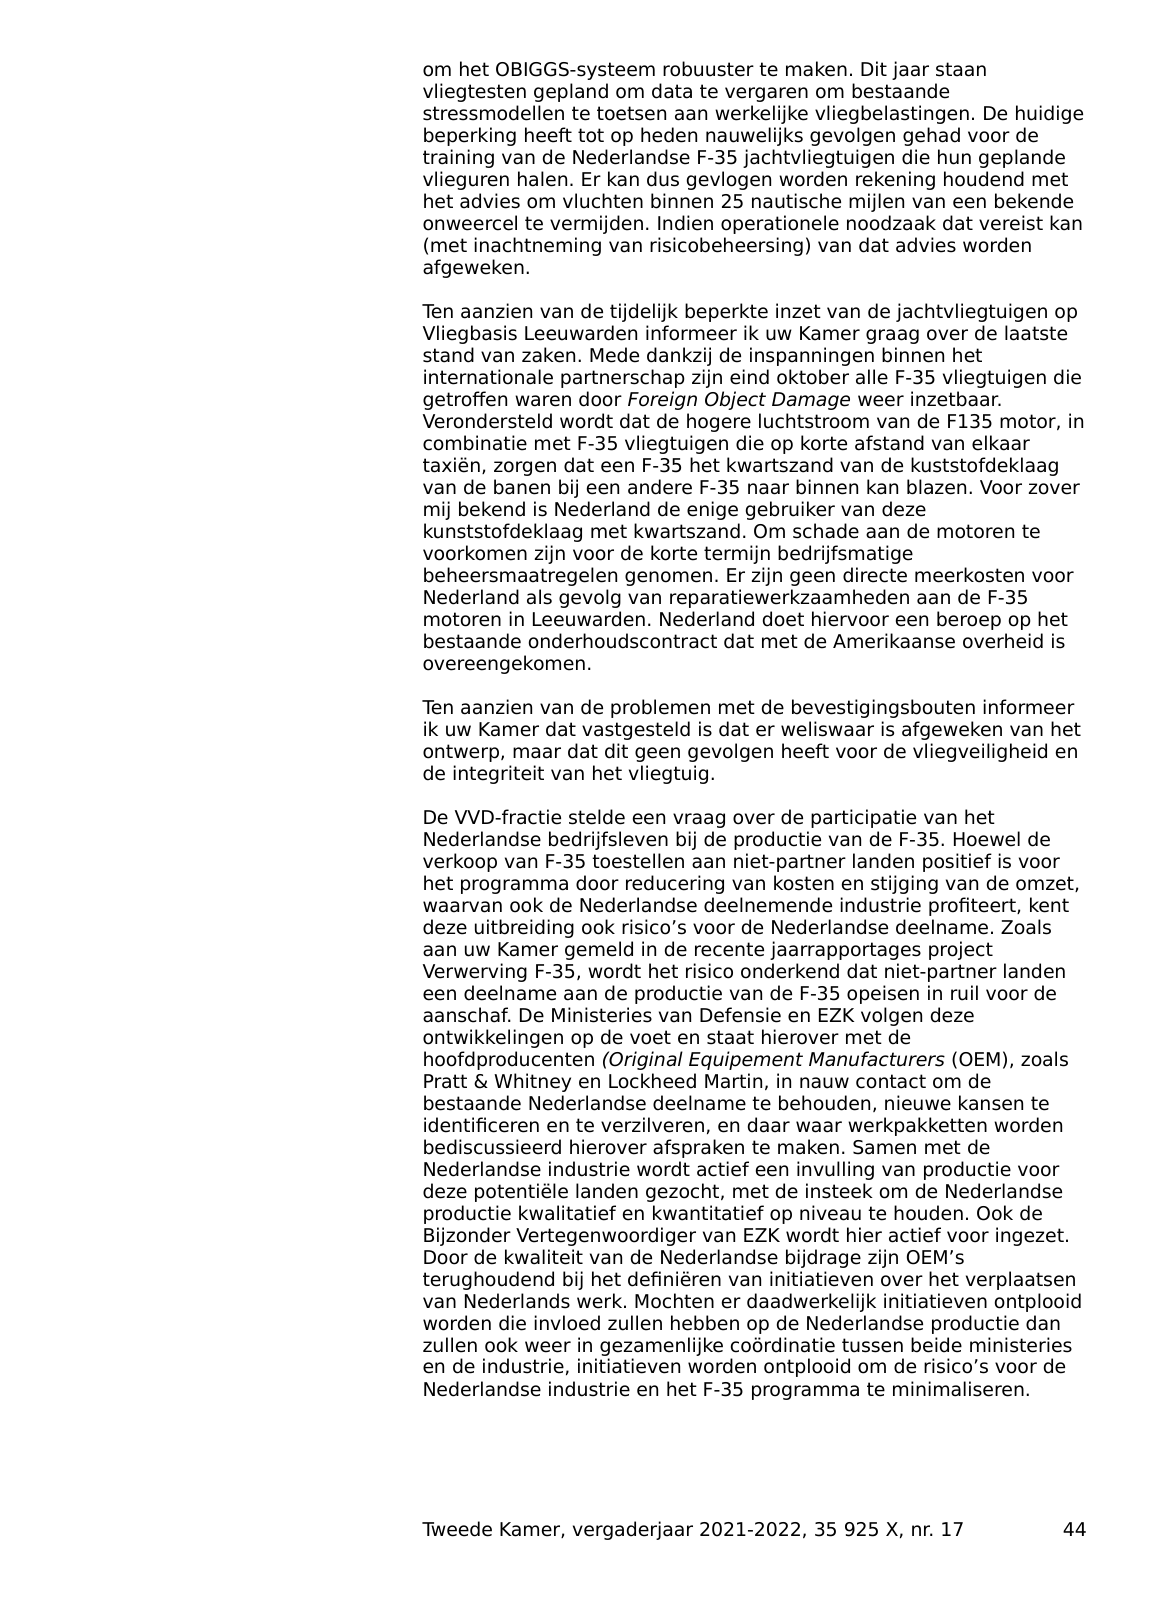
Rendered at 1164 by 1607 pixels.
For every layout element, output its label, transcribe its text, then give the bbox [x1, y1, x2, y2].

text De VVD-fractie stelde een vraag over de participatie van het Nederlandse bedrijfsleven bij de productie van de F-35. Hoewel de verkoop van F-35 toestellen aan niet-partner landen positief is voor het programma door reducering van kosten en stijging van de omzet, waarvan ook de Nederlandse deelnemende industrie profiteert, kent deze uitbreiding ook risico’s voor de Nederlandse deelname. Zoals aan uw Kamer gemeld in de recente jaarrapportages project Verwerving F-35, wordt het risico onderkend dat niet-partner landen een deelname aan de productie van de F-35 opeisen in ruil voor de aanschaf. De Ministeries van Defensie en EZK volgen deze ontwikkelingen op de voet en staat hierover met de hoofdproducenten (Original Equipement Manufacturers (OEM), zoals Pratt & Whitney en Lockheed Martin, in nauw contact om de bestaande Nederlandse deelname te behouden, nieuwe kansen te identificeren en te verzilveren, en daar waar werkpakketten worden bediscussieerd hierover afspraken te maken. Samen met de Nederlandse industrie wordt actief een invulling van productie voor deze potentiële landen gezocht, met de insteek om de Nederlandse productie kwalitatief en kwantitatief op niveau te houden. Ook de Bijzonder Vertegenwoordiger van EZK wordt hier actief voor ingezet. Door de kwaliteit van de Nederlandse bijdrage zijn OEM’s terughoudend bij het definiëren van initiatieven over het verplaatsen van Nederlands werk. Mochten er daadwerkelijk initiatieven ontplooid worden die invloed zullen hebben op de Nederlandse productie dan zullen ook weer in gezamenlijke coördinatie tussen beide ministeries en de industrie, initiatieven worden ontplooid om de risico’s voor de Nederlandse industrie en het F-35 programma te minimaliseren. [422, 807, 1087, 1400]
text Ten aanzien van de problemen met de bevestigingsbouten informeer ik uw Kamer dat vastgesteld is dat er weliswaar is afgeweken van het ontwerp, maar dat dit geen gevolgen heeft voor de vliegveiligheid en de integriteit van het vliegtuig. [422, 697, 1087, 785]
text Ten aanzien van de tijdelijk beperkte inzet van de jachtvliegtuigen op Vliegbasis Leeuwarden informeer ik uw Kamer graag over de laatste stand van zaken. Mede dankzij de inspanningen binnen het internationale partnerschap zijn eind oktober alle F-35 vliegtuigen die getroffen waren door Foreign Object Damage weer inzetbaar. Verondersteld wordt dat de hogere luchtstroom van de F135 motor, in combinatie met F-35 vliegtuigen die op korte afstand van elkaar taxiën, zorgen dat een F-35 het kwartszand van de kuststofdeklaag van de banen bij een andere F-35 naar binnen kan blazen. Voor zover mij bekend is Nederland de enige gebruiker van deze kunststofdeklaag met kwartszand. Om schade aan de motoren te voorkomen zijn voor de korte termijn bedrijfsmatige beheersmaatregelen genomen. Er zijn geen directe meerkosten voor Nederland als gevolg van reparatiewerkzaamheden aan de F-35 motoren in Leeuwarden. Nederland doet hiervoor een beroep op het bestaande onderhoudscontract dat met de Amerikaanse overheid is overeengekomen. [422, 301, 1087, 675]
text om het OBIGGS-systeem robuuster te maken. Dit jaar staan vliegtesten gepland om data te vergaren om bestaande stressmodellen te toetsen aan werkelijke vliegbelastingen. De huidige beperking heeft tot op heden nauwelijks gevolgen gehad voor de training van de Nederlandse F-35 jachtvliegtuigen die hun geplande vlieguren halen. Er kan dus gevlogen worden rekening houdend met het advies om vluchten binnen 25 nautische mijlen van een bekende onweercel te vermijden. Indien operationele noodzaak dat vereist kan (met inachtneming van risicobeheersing) van dat advies worden afgeweken. [422, 59, 1087, 279]
